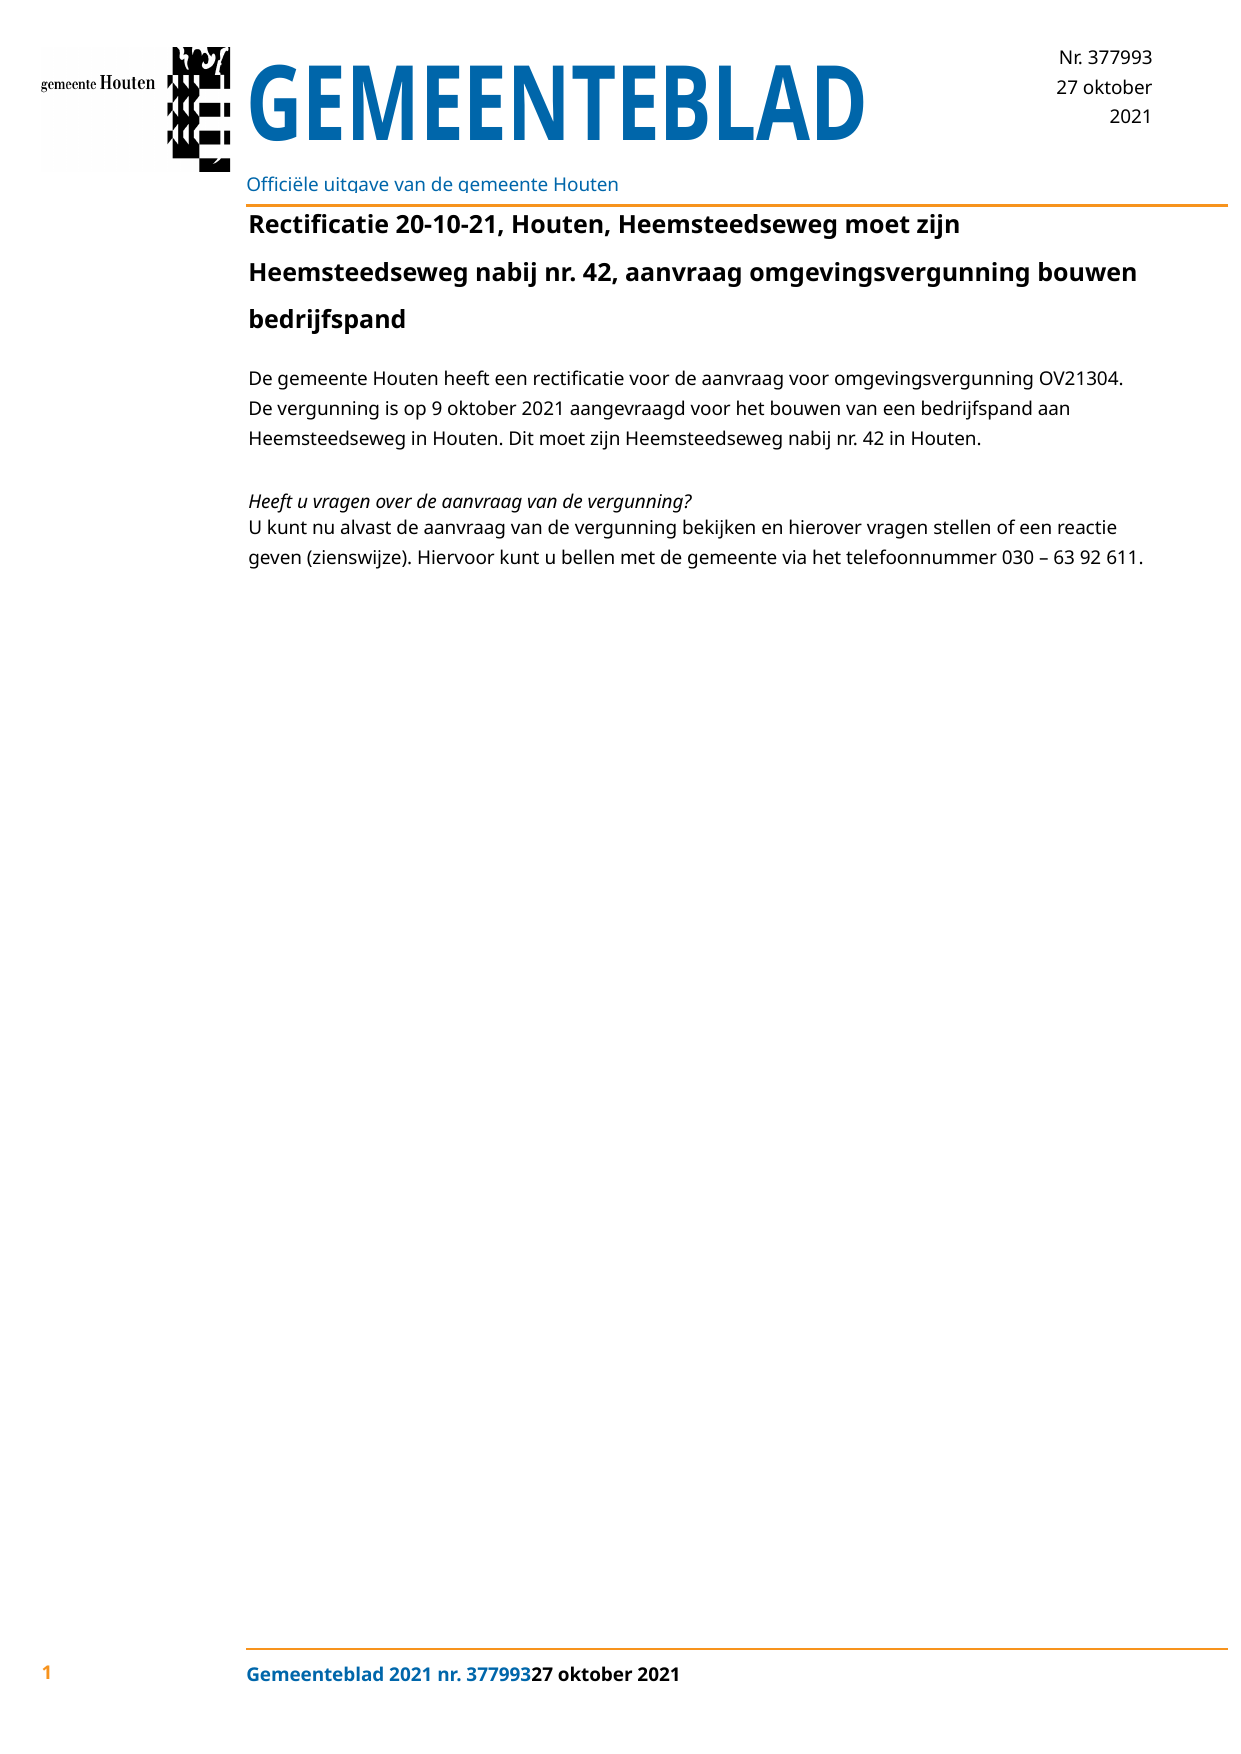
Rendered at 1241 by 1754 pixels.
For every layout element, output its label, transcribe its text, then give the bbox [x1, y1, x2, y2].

text U kunt nu alvast de aanvraag van de vergunning bekijken en hierover vragen stellen of een reactie geven (zienswijze). Hiervoor kunt u bellen met de gemeente via het telefoonnummer 030 – 63 92 611. [248, 514, 1152, 570]
picture [41, 47, 231, 172]
text De gemeente Houten heeft een rectificatie voor de aanvraag voor omgevingsvergunning OV21304. De vergunning is op 9 oktober 2021 aangevraagd voor het bouwen van een bedrijfspand aan Heemsteedseweg in Houten. Dit moet zijn Heemsteedseweg nabij nr. 42 in Houten. [248, 366, 1152, 450]
text Rectificatie 20-10-21, Houten, Heemsteedseweg moet zijn Heemsteedseweg nabij nr. 42, aanvraag omgevingsvergunning bouwen bedrijfspand [248, 207, 1152, 336]
text Heeft u vragen over de aanvraag van de vergunning? [248, 489, 1152, 514]
